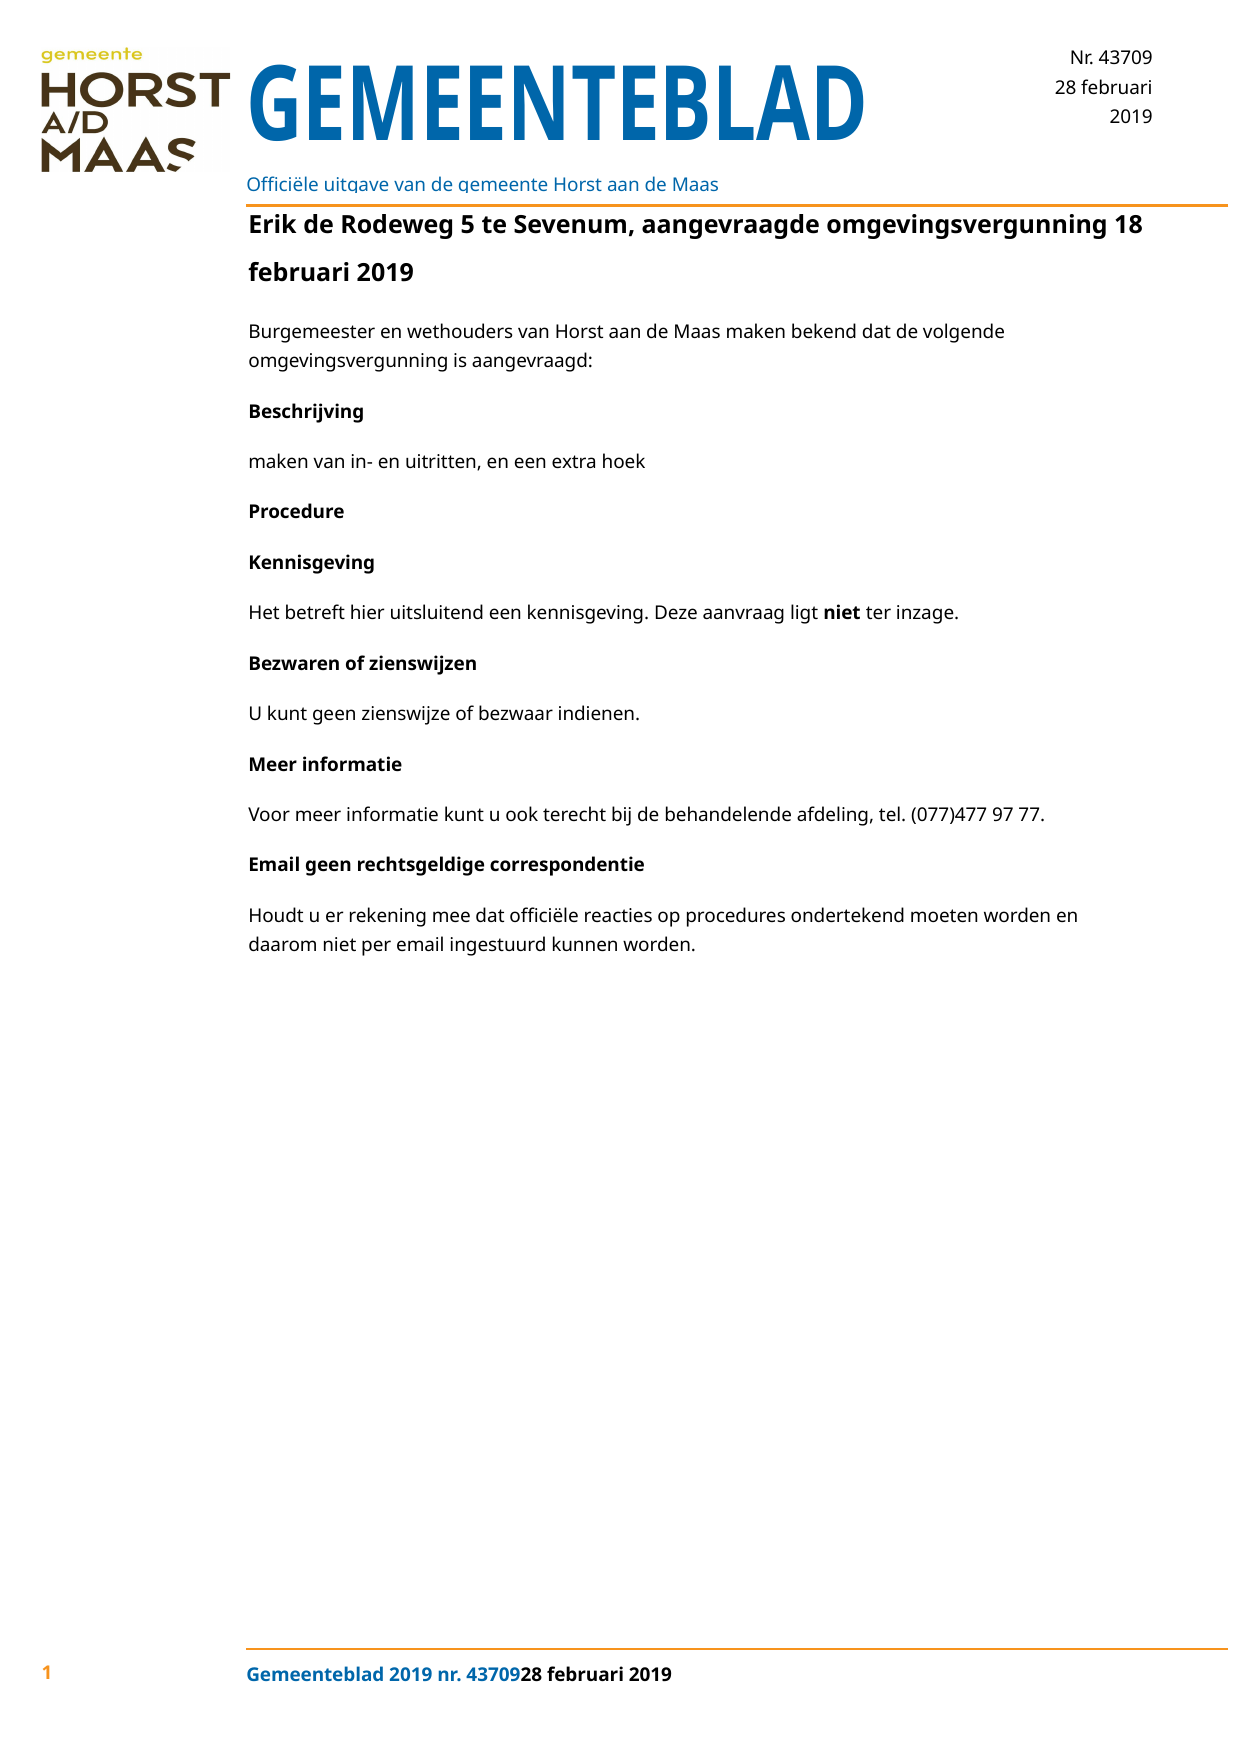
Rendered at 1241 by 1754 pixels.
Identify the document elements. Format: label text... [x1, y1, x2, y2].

text Het betreft hier uitsluitend een kennisgeving. Deze aanvraag ligt niet ter inzage. [248, 599, 1152, 625]
text Procedure [248, 499, 1152, 524]
text maken van in- en uitritten, en een extra hoek [248, 448, 1152, 474]
text Beschrijving [248, 398, 1152, 424]
text Voor meer informatie kunt u ook terecht bij de behandelende afdeling, tel. (077)477 97 77. [248, 801, 1152, 827]
text Erik de Rodeweg 5 te Sevenum, aangevraagde omgevingsvergunning 18 februari 2019 [248, 207, 1152, 288]
text Meer informatie [248, 751, 1152, 777]
text Burgemeester en wethouders van Horst aan de Maas maken bekend dat de volgende omgevingsvergunning is aangevraagd: [248, 318, 1152, 373]
picture [41, 47, 231, 172]
text Email geen rechtsgeldige correspondentie [248, 852, 1152, 877]
text Houdt u er rekening mee dat officiële reacties op procedures ondertekend moeten worden en daarom niet per email ingestuurd kunnen worden. [248, 902, 1152, 957]
text Bezwaren of zienswijzen [248, 650, 1152, 676]
text U kunt geen zienswijze of bezwaar indienen. [248, 700, 1152, 726]
text Kennisgeving [248, 549, 1152, 575]
